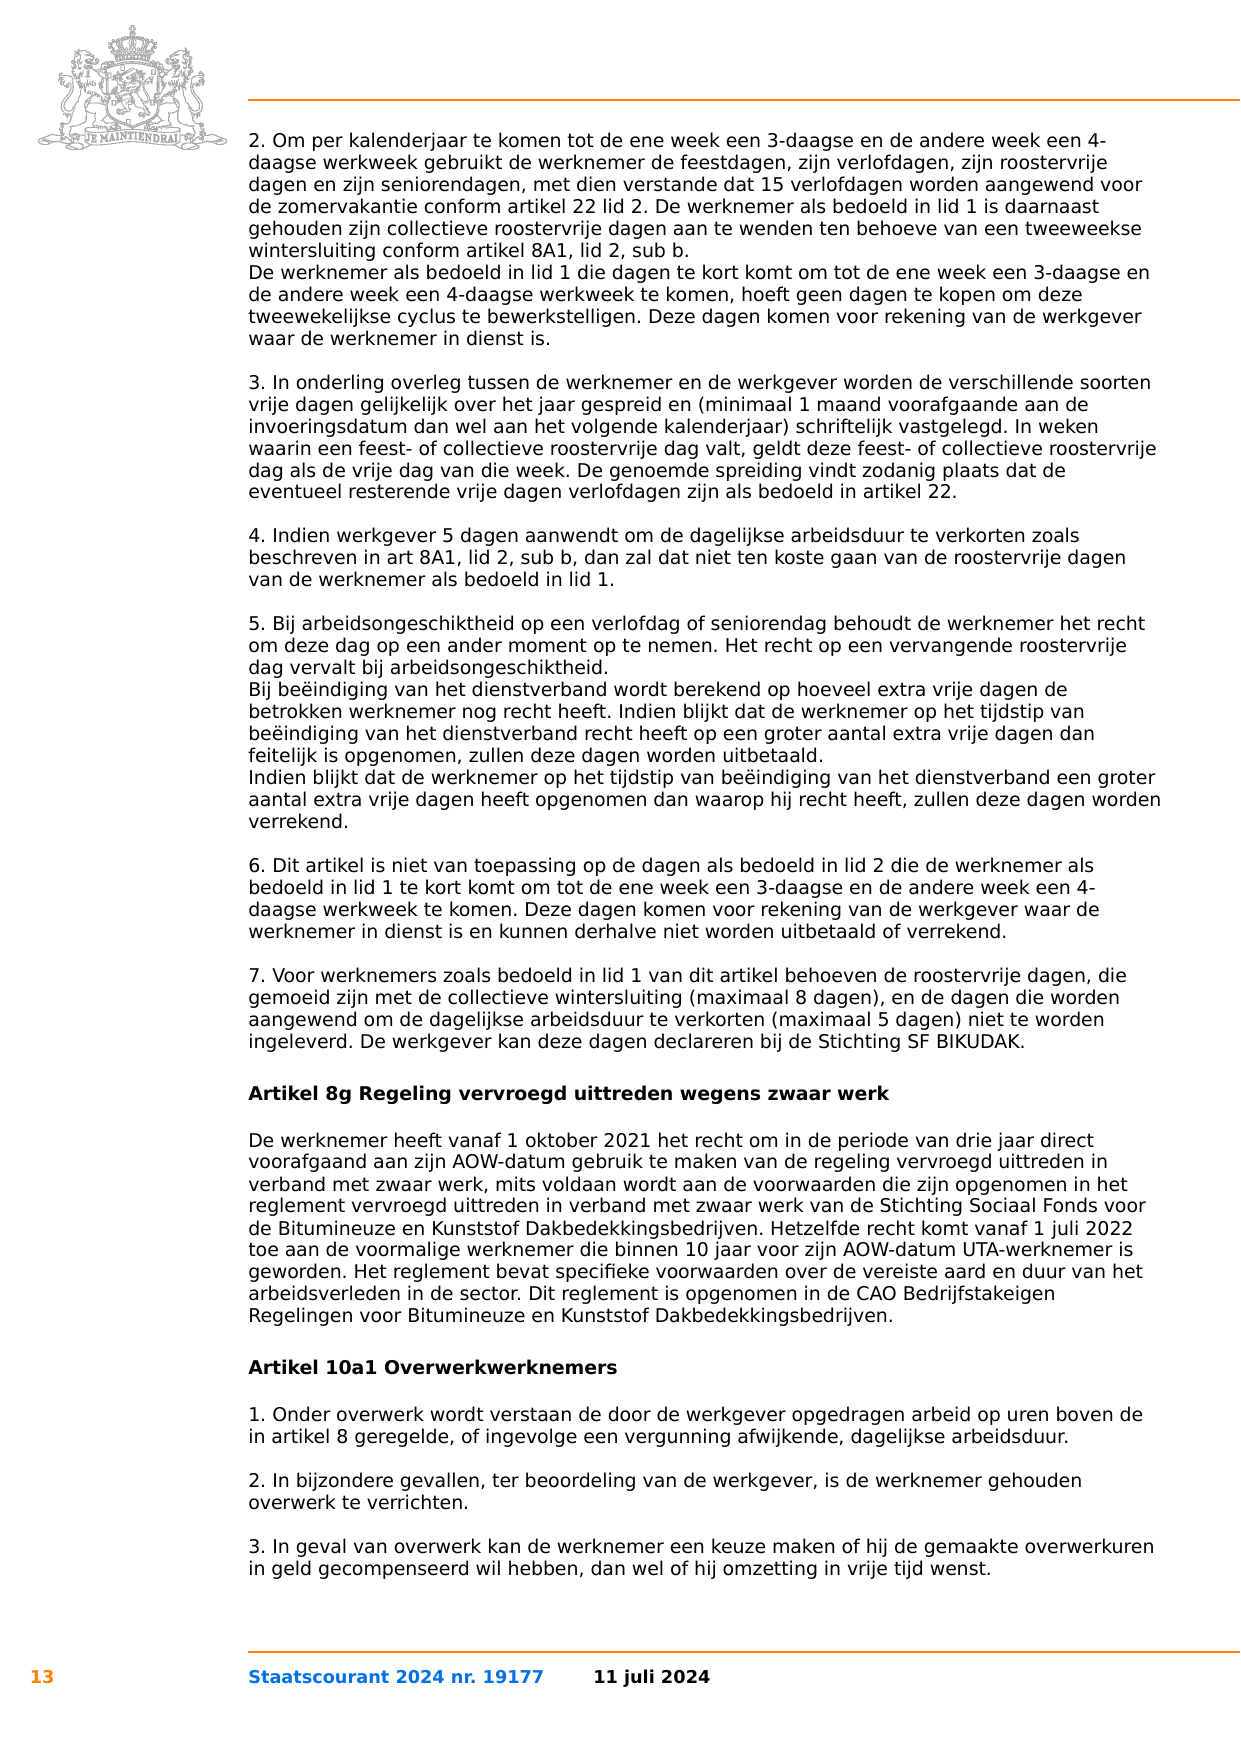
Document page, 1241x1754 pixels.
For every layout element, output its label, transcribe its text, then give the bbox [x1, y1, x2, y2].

text 5. Bij arbeidsongeschiktheid op een verlofdag of seniorendag behoudt de werknemer het recht om deze dag op een ander moment op te nemen. Het recht op een vervangende roostervrije dag vervalt bij arbeidsongeschiktheid. [248, 613, 1163, 679]
text 3. In geval van overwerk kan de werknemer een keuze maken of hij de gemaakte overwerkuren in geld gecompenseerd wil hebben, dan wel of hij omzetting in vrije tijd wenst. [248, 1536, 1163, 1580]
text 3. In onderling overleg tussen de werknemer en de werkgever worden de verschillende soorten vrije dagen gelijkelijk over het jaar gespreid en (minimaal 1 maand voorafgaande aan de invoeringsdatum dan wel aan het volgende kalenderjaar) schriftelijk vastgelegd. In weken waarin een feest- of collectieve roostervrije dag valt, geldt deze feest- of collectieve roostervrije dag als de vrije dag van die week. De genoemde spreiding vindt zodanig plaats dat de eventueel resterende vrije dagen verlofdagen zijn als bedoeld in artikel 22. [248, 372, 1163, 503]
picture [38, 25, 227, 150]
text 4. Indien werkgever 5 dagen aanwendt om de dagelijkse arbeidsduur te verkorten zoals beschreven in art 8A1, lid 2, sub b, dan zal dat niet ten koste gaan van de roostervrije dagen van de werknemer als bedoeld in lid 1. [248, 525, 1163, 591]
text Indien blijkt dat de werknemer op het tijdstip van beëindiging van het dienstverband een groter aantal extra vrije dagen heeft opgenomen dan waarop hij recht heeft, zullen deze dagen worden verrekend. [248, 767, 1163, 833]
text 2. Om per kalenderjaar te komen tot de ene week een 3-daagse en de andere week een 4-daagse werkweek gebruikt de werknemer de feestdagen, zijn verlofdagen, zijn roostervrije dagen en zijn seniorendagen, met dien verstande dat 15 verlofdagen worden aangewend voor de zomervakantie conform artikel 22 lid 2. De werknemer als bedoeld in lid 1 is daarnaast gehouden zijn collectieve roostervrije dagen aan te wenden ten behoeve van een tweeweekse wintersluiting conform artikel 8A1, lid 2, sub b. [248, 130, 1163, 262]
text De werknemer als bedoeld in lid 1 die dagen te kort komt om tot de ene week een 3-daagse en de andere week een 4-daagse werkweek te komen, hoeft geen dagen te kopen om deze tweewekelijkse cyclus te bewerkstelligen. Deze dagen komen voor rekening van de werkgever waar de werknemer in dienst is. [248, 262, 1163, 350]
text 1. Onder overwerk wordt verstaan de door de werkgever opgedragen arbeid op uren boven de in artikel 8 geregelde, of ingevolge een vergunning afwijkende, dagelijkse arbeidsduur. [248, 1404, 1163, 1448]
text 7. Voor werknemers zoals bedoeld in lid 1 van dit artikel behoeven de roostervrije dagen, die gemoeid zijn met de collectieve wintersluiting (maximaal 8 dagen), en de dagen die worden aangewend om de dagelijkse arbeidsduur te verkorten (maximaal 5 dagen) niet te worden ingeleverd. De werkgever kan deze dagen declareren bij de Stichting SF BIKUDAK. [248, 964, 1163, 1052]
subtitle Artikel 8g Regeling vervroegd uittreden wegens zwaar werk [248, 1082, 1163, 1104]
text De werknemer heeft vanaf 1 oktober 2021 het recht om in de periode van drie jaar direct voorafgaand aan zijn AOW-datum gebruik te maken van de regeling vervroegd uittreden in verband met zwaar werk, mits voldaan wordt aan de voorwaarden die zijn opgenomen in het reglement vervroegd uittreden in verband met zwaar werk van de Stichting Sociaal Fonds voor de Bitumineuze en Kunststof Dakbedekkingsbedrijven. Hetzelfde recht komt vanaf 1 juli 2022 toe aan de voormalige werknemer die binnen 10 jaar voor zijn AOW-datum UTA-werknemer is geworden. Het reglement bevat specifieke voorwaarden over de vereiste aard en duur van het arbeidsverleden in de sector. Dit reglement is opgenomen in de CAO Bedrijfstakeigen Regelingen voor Bitumineuze en Kunststof Dakbedekkingsbedrijven. [248, 1129, 1163, 1327]
text 2. In bijzondere gevallen, ter beoordeling van de werkgever, is de werknemer gehouden overwerk te verrichten. [248, 1470, 1163, 1514]
text Bij beëindiging van het dienstverband wordt berekend op hoeveel extra vrije dagen de betrokken werknemer nog recht heeft. Indien blijkt dat de werknemer op het tijdstip van beëindiging van het dienstverband recht heeft op een groter aantal extra vrije dagen dan feitelijk is opgenomen, zullen deze dagen worden uitbetaald. [248, 679, 1163, 767]
text 6. Dit artikel is niet van toepassing op de dagen als bedoeld in lid 2 die de werknemer als bedoeld in lid 1 te kort komt om tot de ene week een 3-daagse en de andere week een 4-daagse werkweek te komen. Deze dagen komen voor rekening van de werkgever waar de werknemer in dienst is en kunnen derhalve niet worden uitbetaald of verrekend. [248, 855, 1163, 943]
subtitle Artikel 10a1 Overwerkwerknemers [248, 1357, 1163, 1379]
